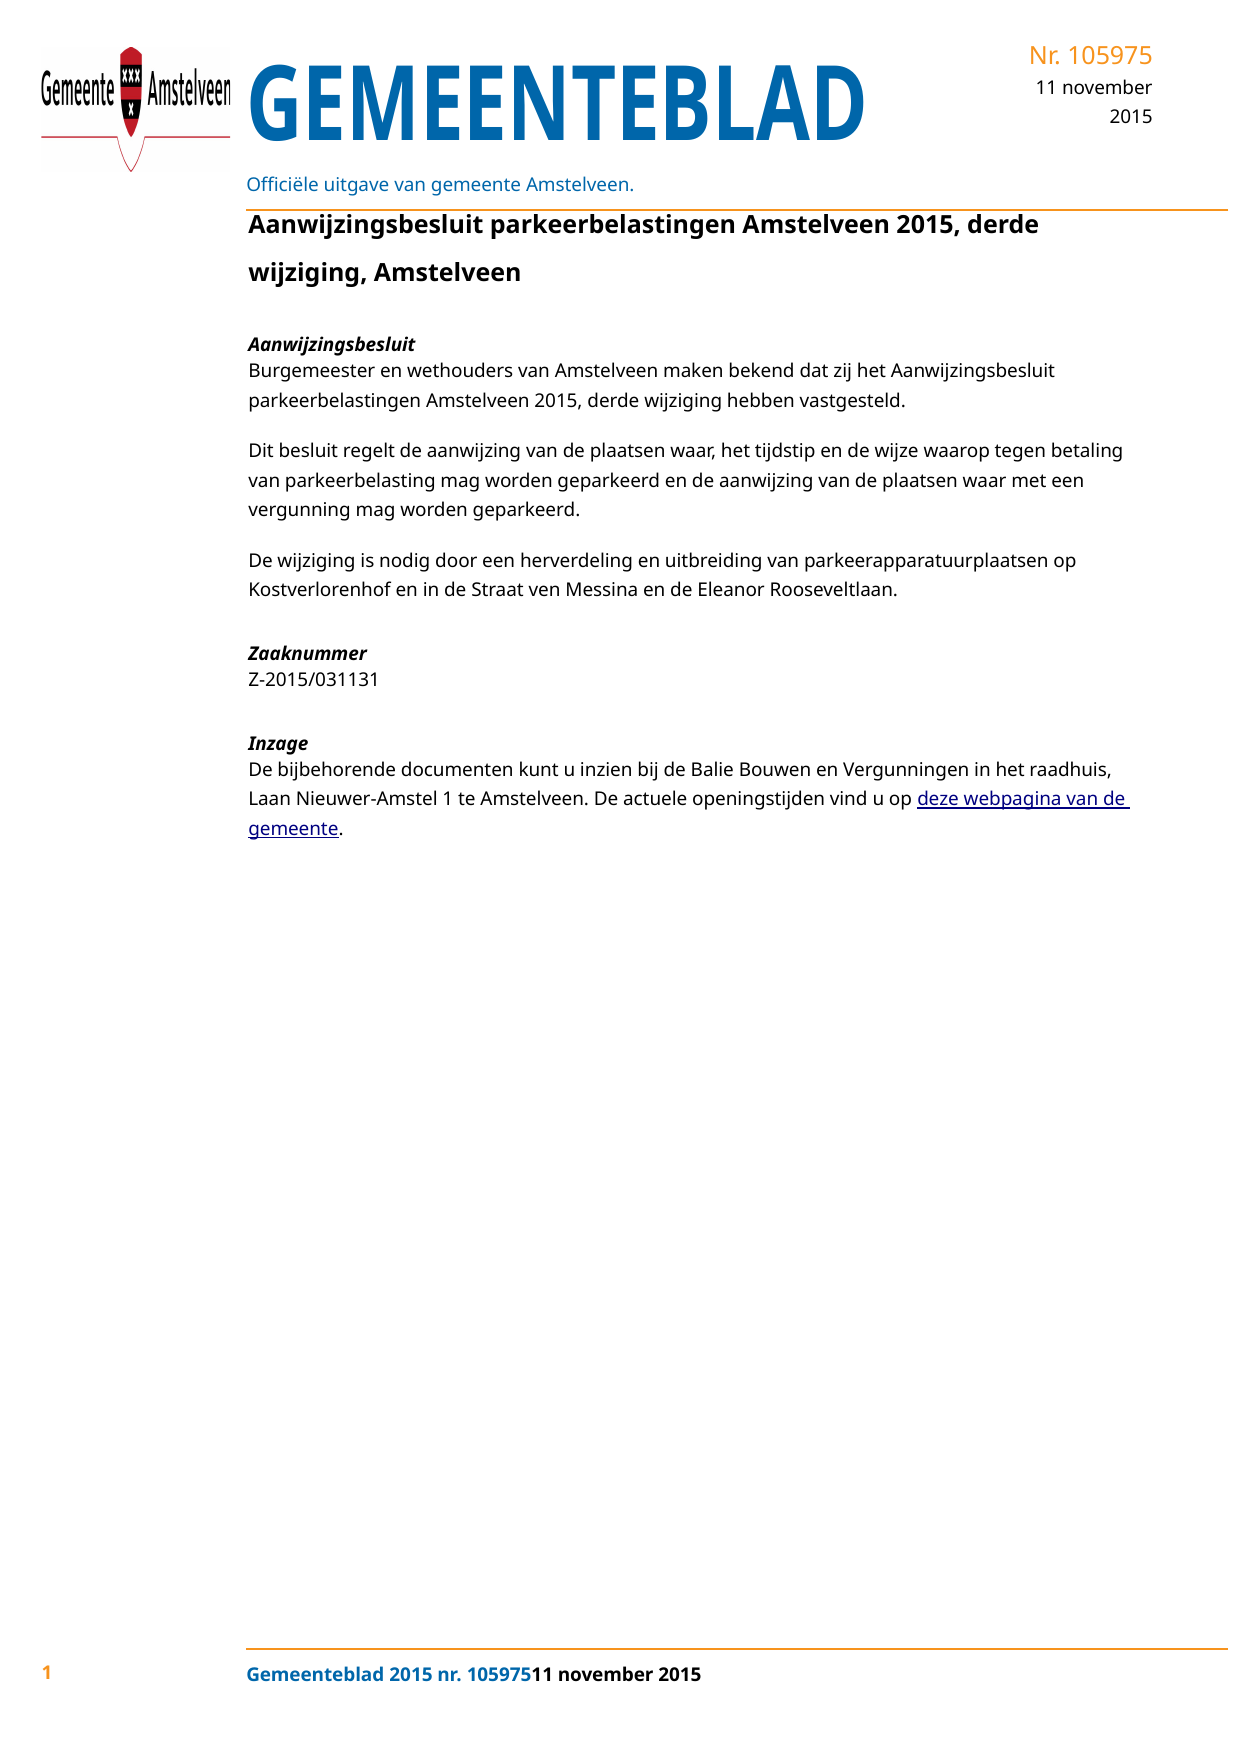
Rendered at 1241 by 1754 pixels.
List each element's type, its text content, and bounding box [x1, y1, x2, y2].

picture [41, 47, 231, 172]
text De bijbehorende documenten kunt u inzien bij de Balie Bouwen en Vergunningen in het raadhuis, Laan Nieuwer-Amstel 1 te Amstelveen. De actuele openingstijden vind u op deze webpagina van de gemeente. [248, 756, 1152, 841]
text Z-2015/031131 [248, 666, 1152, 692]
text Zaaknummer [248, 640, 1152, 666]
text Dit besluit regelt de aanwijzing van de plaatsen waar, het tijdstip en de wijze waarop tegen betaling van parkeerbelasting mag worden geparkeerd en de aanwijzing van de plaatsen waar met een vergunning mag worden geparkeerd. [248, 437, 1152, 522]
text Burgemeester en wethouders van Amstelveen maken bekend dat zij het Aanwijzingsbesluit parkeerbelastingen Amstelveen 2015, derde wijziging hebben vastgesteld. [248, 357, 1152, 412]
text De wijziging is nodig door een herverdeling en uitbreiding van parkeerapparatuurplaatsen op Kostverlorenhof en in de Straat ven Messina en de Eleanor Rooseveltlaan. [248, 547, 1152, 602]
text Inzage [248, 730, 1152, 756]
text Aanwijzingsbesluit parkeerbelastingen Amstelveen 2015, derde wijziging, Amstelveen [248, 211, 1152, 288]
text Aanwijzingsbesluit [248, 331, 1152, 357]
